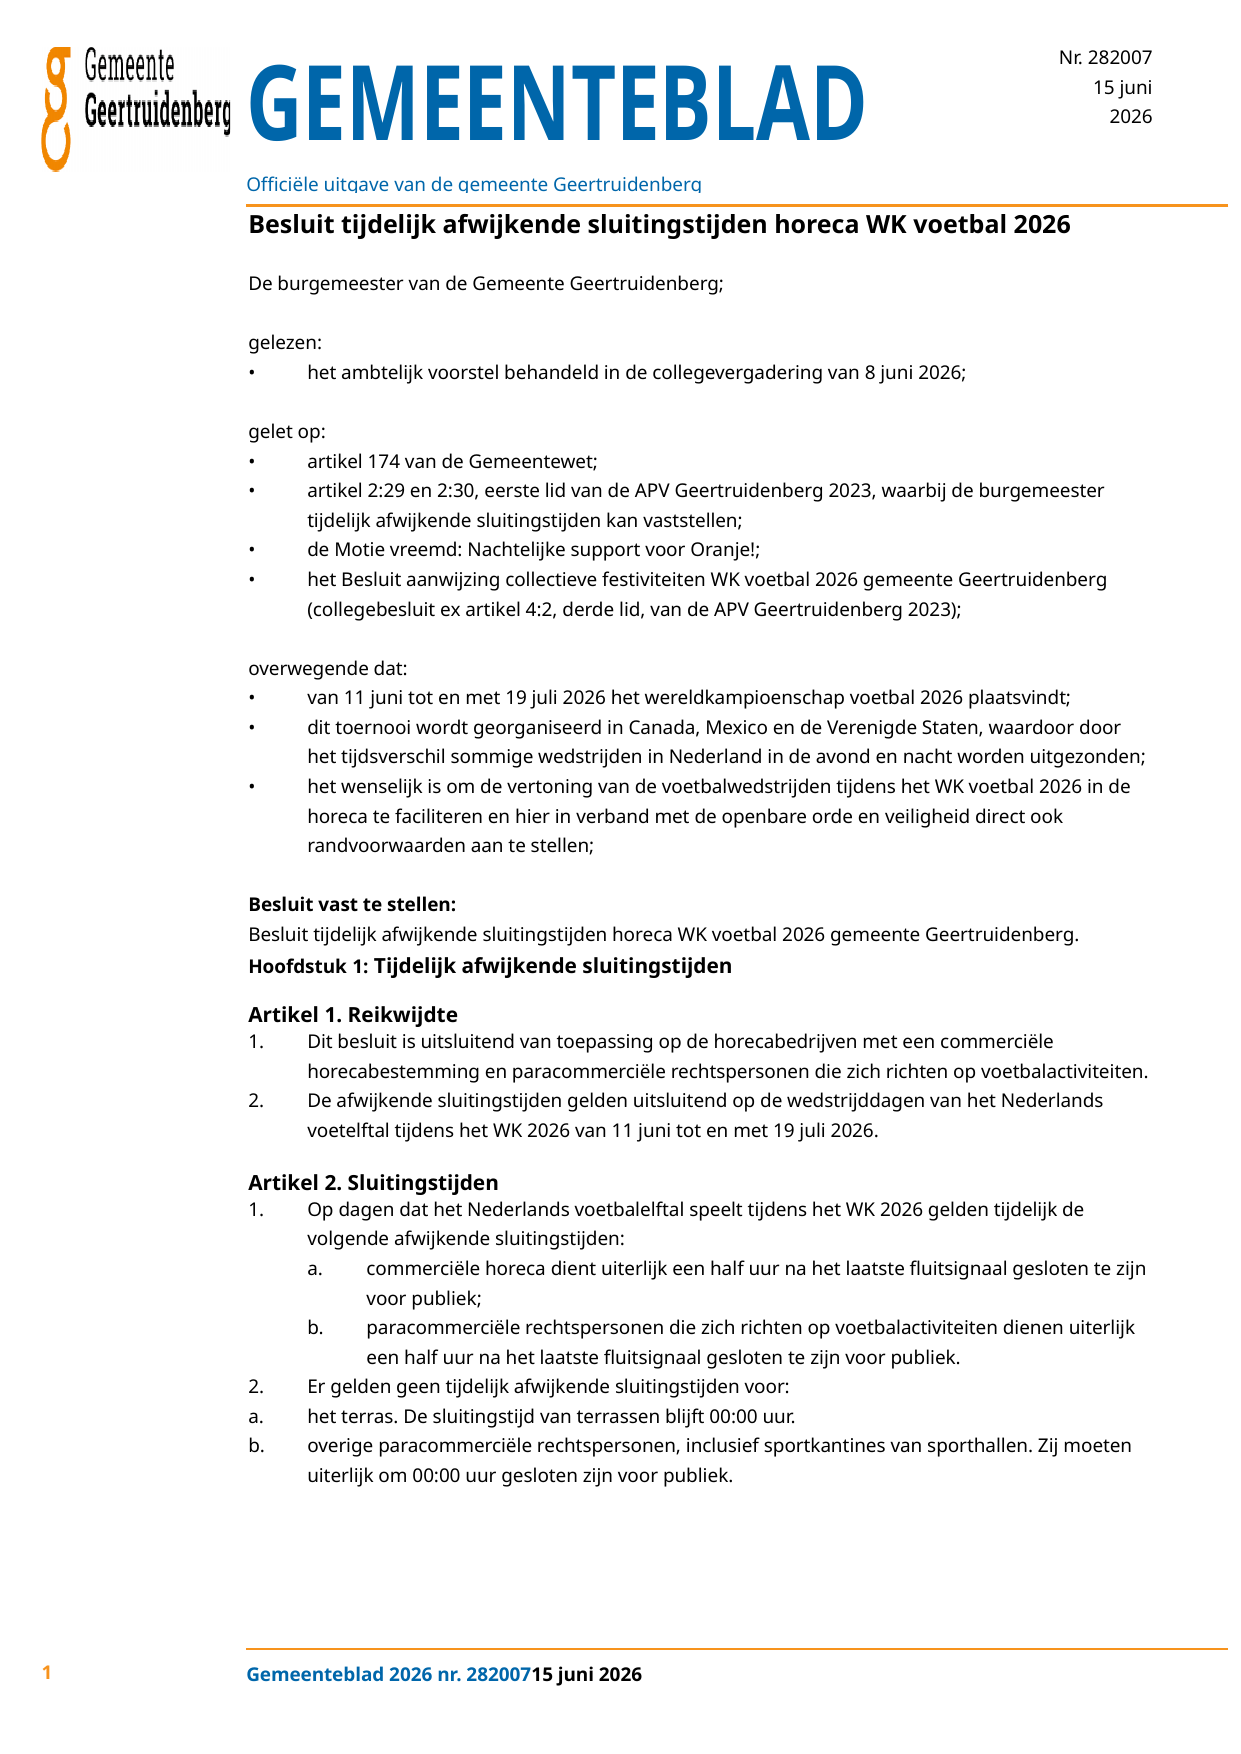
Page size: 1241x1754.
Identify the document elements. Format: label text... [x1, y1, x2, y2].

list overige paracommerciële rechtspersonen, inclusief sportkantines van sporthallen. Zij moeten uiterlijk om 00:00 uur gesloten zijn voor publiek. [248, 1433, 1152, 1488]
text Artikel 2. Sluitingstijden [248, 1168, 1152, 1196]
list het wenselijk is om de vertoning van de voetbalwedstrijden tijdens het WK voetbal 2026 in de horeca te faciliteren en hier in verband met de openbare orde en veiligheid direct ook randvoorwaarden aan te stellen; [248, 773, 1152, 858]
list Dit besluit is uitsluitend van toepassing op de horecabedrijven met een commerciële horecabestemming en paracommerciële rechtspersonen die zich richten op voetbalactiviteiten. [248, 1028, 1152, 1084]
list paracommerciële rechtspersonen die zich richten op voetbalactiviteiten dienen uiterlijk een half uur na het laatste fluitsignaal gesloten te zijn voor publiek. [307, 1314, 1152, 1370]
text gelezen: [248, 329, 1152, 355]
text Artikel 1. Reikwijdte [248, 1000, 1152, 1028]
list het ambtelijk voorstel behandeld in de collegevergadering van 8 juni 2026; [248, 359, 1152, 385]
list De afwijkende sluitingstijden gelden uitsluitend op de wedstrijddagen van het Nederlands voetelftal tijdens het WK 2026 van 11 juni tot en met 19 juli 2026. [248, 1088, 1152, 1143]
text gelet op: [248, 418, 1152, 444]
list dit toernooi wordt georganiseerd in Canada, Mexico en de Verenigde Staten, waardoor door het tijdsverschil sommige wedstrijden in Nederland in de avond en nacht worden uitgezonden; [248, 714, 1152, 769]
list Op dagen dat het Nederlands voetbalelftal speelt tijdens het WK 2026 gelden tijdelijk de volgende afwijkende sluitingstijden: [248, 1196, 1152, 1251]
list de Motie vreemd: Nachtelijke support voor Oranje!; [248, 537, 1152, 562]
text Besluit tijdelijk afwijkende sluitingstijden horeca WK voetbal 2026 gemeente Geertruidenberg. [248, 921, 1152, 947]
list commerciële horeca dient uiterlijk een half uur na het laatste fluitsignaal gesloten te zijn voor publiek; [307, 1255, 1152, 1311]
text Besluit tijdelijk afwijkende sluitingstijden horeca WK voetbal 2026 [248, 207, 1152, 241]
text Hoofdstuk 1: Tijdelijk afwijkende sluitingstijden [248, 951, 1152, 979]
list van 11 juni tot en met 19 juli 2026 het wereldkampioenschap voetbal 2026 plaatsvindt; [248, 684, 1152, 710]
list artikel 2:29 en 2:30, eerste lid van de APV Geertruidenberg 2023, waarbij de burgemeester tijdelijk afwijkende sluitingstijden kan vaststellen; [248, 477, 1152, 533]
text Besluit vast te stellen: [248, 892, 1152, 917]
list het terras. De sluitingstijd van terrassen blijft 00:00 uur. [248, 1403, 1152, 1429]
list artikel 174 van de Gemeentewet; [248, 448, 1152, 473]
list het Besluit aanwijzing collectieve festiviteiten WK voetbal 2026 gemeente Geertruidenberg (collegebesluit ex artikel 4:2, derde lid, van de APV Geertruidenberg 2023); [248, 566, 1152, 621]
list Er gelden geen tijdelijk afwijkende sluitingstijden voor: [248, 1373, 1152, 1399]
text De burgemeester van de Gemeente Geertruidenberg; [248, 270, 1152, 296]
picture [41, 47, 231, 172]
text overwegende dat: [248, 655, 1152, 681]
